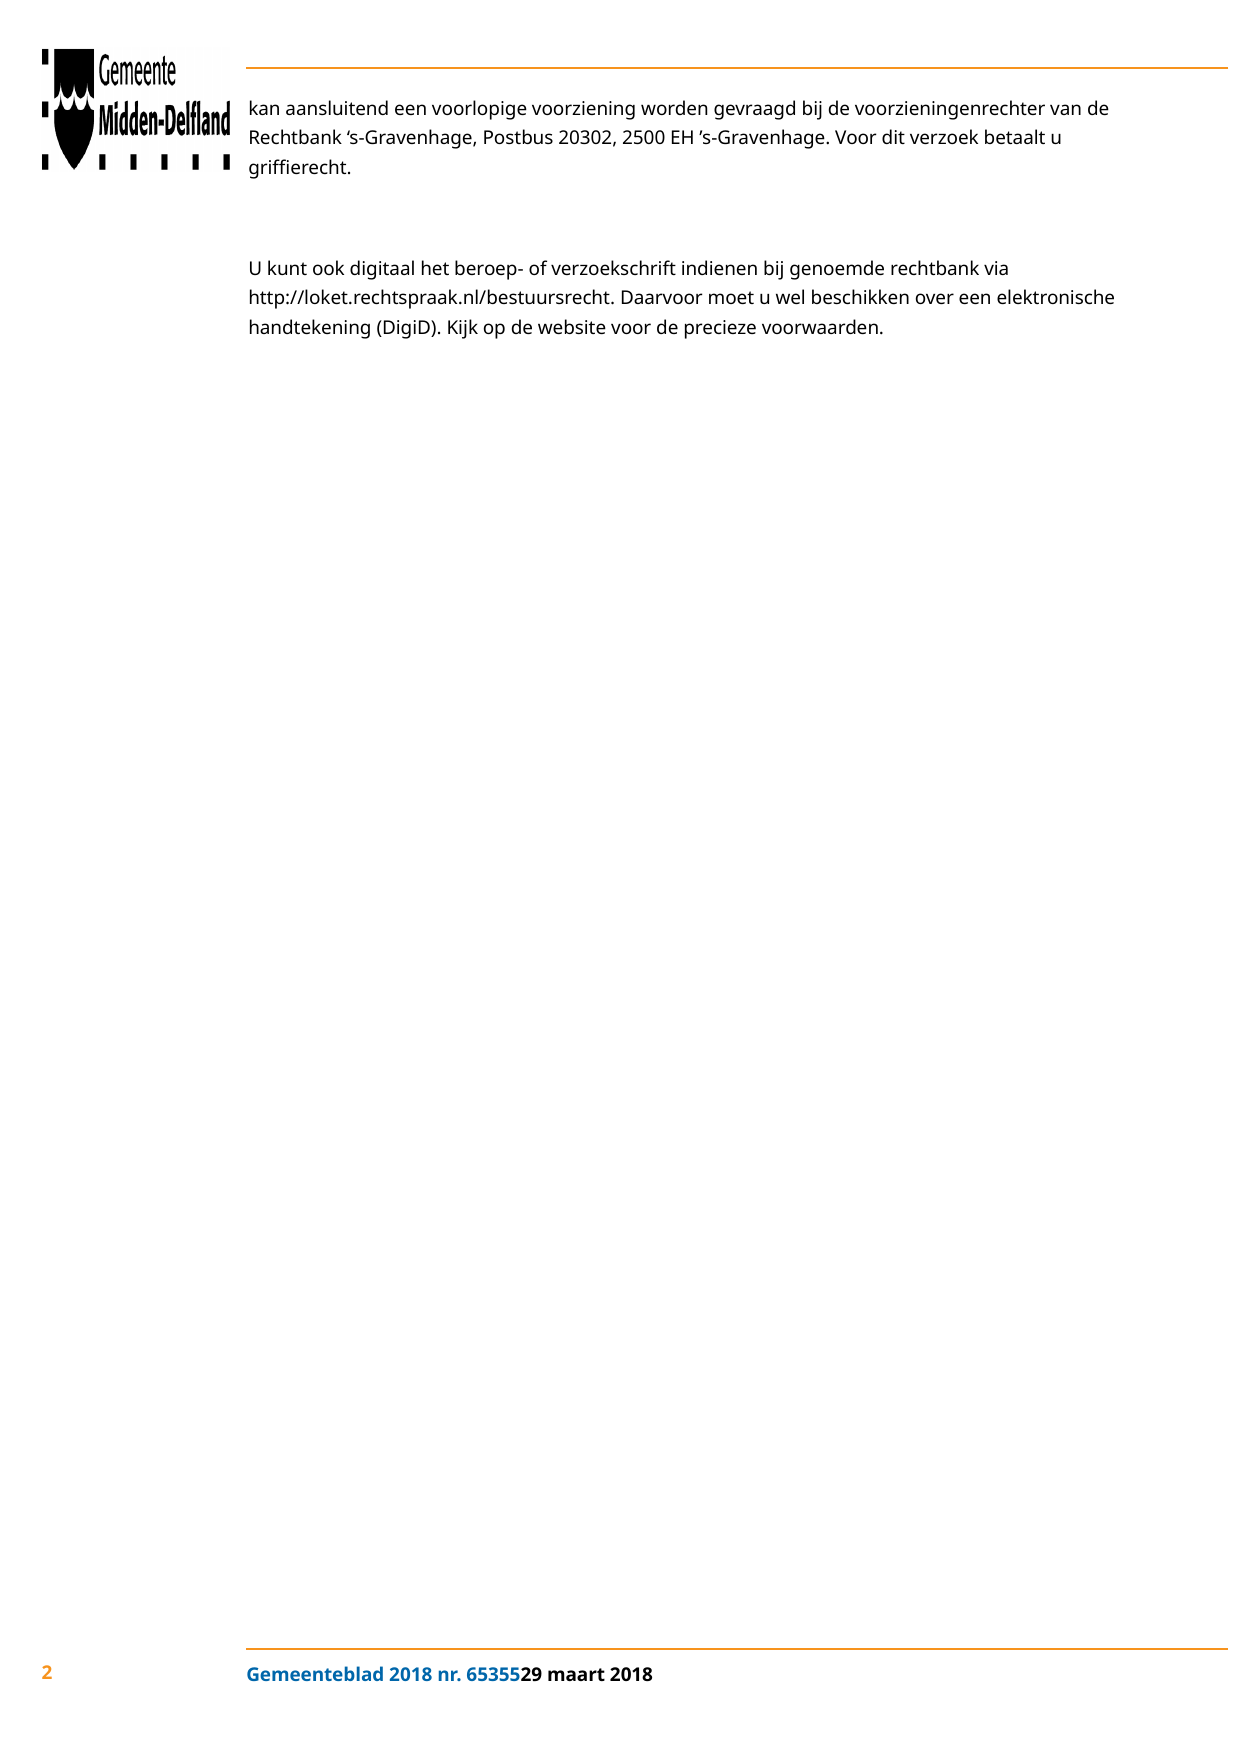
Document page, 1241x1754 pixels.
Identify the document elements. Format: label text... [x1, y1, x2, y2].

text kan aansluitend een voorlopige voorziening worden gevraagd bij de voorzieningenrechter van de Rechtbank ‘s-Gravenhage, Postbus 20302, 2500 EH ’s-Gravenhage. Voor dit verzoek betaalt u griffierecht. [248, 95, 1152, 180]
picture [41, 47, 231, 172]
text U kunt ook digitaal het beroep- of verzoekschrift indienen bij genoemde rechtbank via http://loket.rechtspraak.nl/bestuursrecht. Daarvoor moet u wel beschikken over een elektronische handtekening (DigiD). Kijk op de website voor de precieze voorwaarden. [248, 255, 1152, 340]
